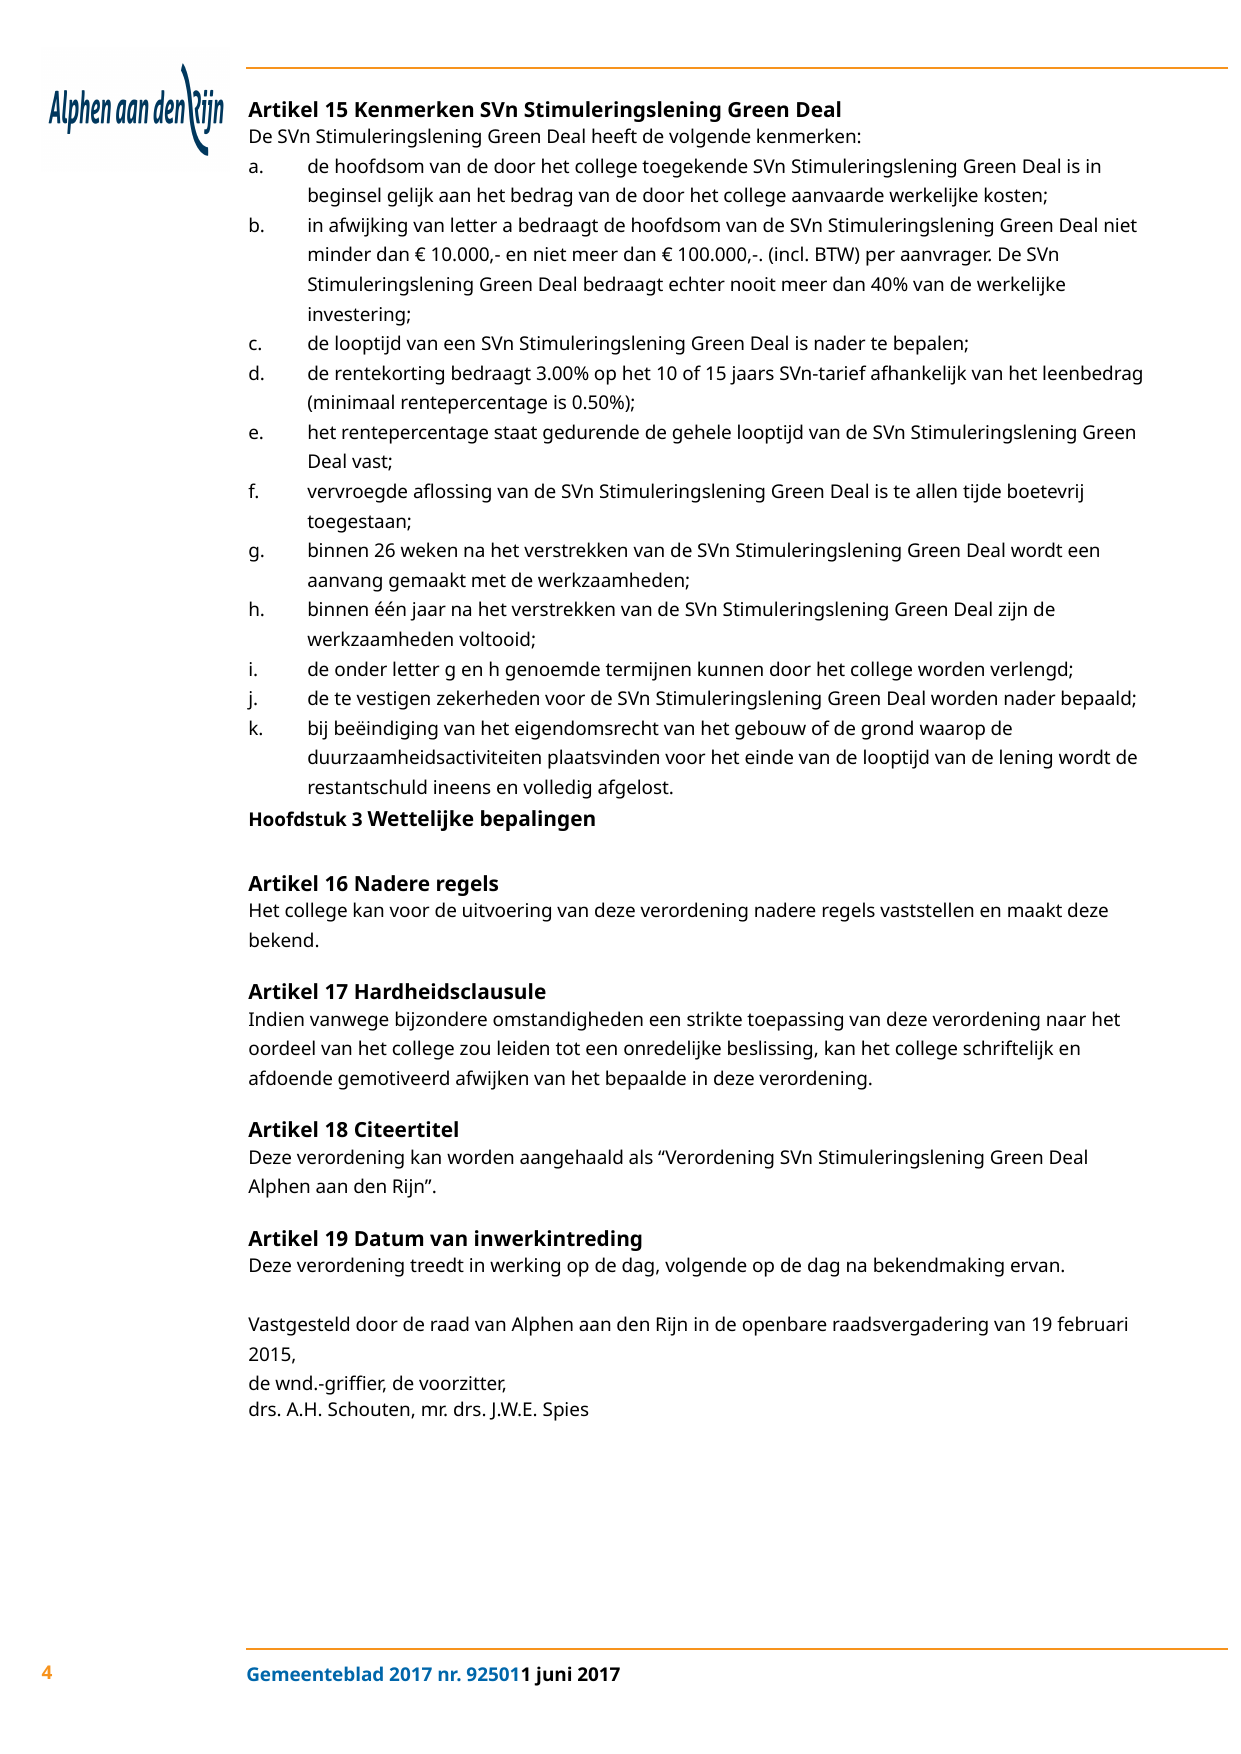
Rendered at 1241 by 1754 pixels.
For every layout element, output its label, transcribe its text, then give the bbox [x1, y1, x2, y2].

list binnen één jaar na het verstrekken van de SVn Stimuleringslening Green Deal zijn de werkzaamheden voltooid; [248, 597, 1152, 652]
list vervroegde aflossing van de SVn Stimuleringslening Green Deal is te allen tijde boetevrij toegestaan; [248, 478, 1152, 533]
list het rentepercentage staat gedurende de gehele looptijd van de SVn Stimuleringslening Green Deal vast; [248, 419, 1152, 474]
list in afwijking van letter a bedraagt de hoofdsom van de SVn Stimuleringslening Green Deal niet minder dan € 10.000,- en niet meer dan € 100.000,-. (incl. BTW) per aanvrager. De SVn Stimuleringslening Green Deal bedraagt echter nooit meer dan 40% van de werkelijke investering; [248, 212, 1152, 326]
text Artikel 19 Datum van inwerkintreding [248, 1224, 1152, 1252]
text Artikel 18 Citeertitel [248, 1115, 1152, 1144]
text de wnd.-griffier, de voorzitter, [248, 1371, 1152, 1396]
list de te vestigen zekerheden voor de SVn Stimuleringslening Green Deal worden nader bepaald; [248, 685, 1152, 711]
text Vastgesteld door de raad van Alphen aan den Rijn in de openbare raadsvergadering van 19 februari 2015, [248, 1311, 1152, 1367]
list bij beëindiging van het eigendomsrecht van het gebouw of de grond waarop de duurzaamheidsactiviteiten plaatsvinden voor het einde van de looptijd van de lening wordt de restantschuld ineens en volledig afgelost. [248, 715, 1152, 800]
text Deze verordening kan worden aangehaald als “Verordening SVn Stimuleringslening Green Deal Alphen aan den Rijn”. [248, 1144, 1152, 1199]
list de rentekorting bedraagt 3.00% op het 10 of 15 jaars SVn-tarief afhankelijk van het leenbedrag (minimaal rentepercentage is 0.50%); [248, 360, 1152, 415]
text Deze verordening treedt in werking op de dag, volgende op de dag na bekendmaking ervan. [248, 1252, 1152, 1278]
text Indien vanwege bijzondere omstandigheden een strikte toepassing van deze verordening naar het oordeel van het college zou leiden tot een onredelijke beslissing, kan het college schriftelijk en afdoende gemotiveerd afwijken van het bepaalde in deze verordening. [248, 1006, 1152, 1091]
text drs. A.H. Schouten, mr. drs. J.W.E. Spies [248, 1396, 1152, 1422]
list de hoofdsom van de door het college toegekende SVn Stimuleringslening Green Deal is in beginsel gelijk aan het bedrag van de door het college aanvaarde werkelijke kosten; [248, 153, 1152, 208]
list de looptijd van een SVn Stimuleringslening Green Deal is nader te bepalen; [248, 330, 1152, 356]
text Artikel 15 Kenmerken SVn Stimuleringslening Green Deal [248, 95, 1152, 123]
text Artikel 16 Nadere regels [248, 869, 1152, 897]
list binnen 26 weken na het verstrekken van de SVn Stimuleringslening Green Deal wordt een aanvang gemaakt met de werkzaamheden; [248, 537, 1152, 593]
text De SVn Stimuleringslening Green Deal heeft de volgende kenmerken: [248, 123, 1152, 149]
text Hoofdstuk 3 Wettelijke bepalingen [248, 804, 1152, 832]
list de onder letter g en h genoemde termijnen kunnen door het college worden verlengd; [248, 656, 1152, 681]
text Het college kan voor de uitvoering van deze verordening nadere regels vaststellen en maakt deze bekend. [248, 897, 1152, 953]
text Artikel 17 Hardheidsclausule [248, 977, 1152, 1006]
picture [41, 47, 231, 172]
